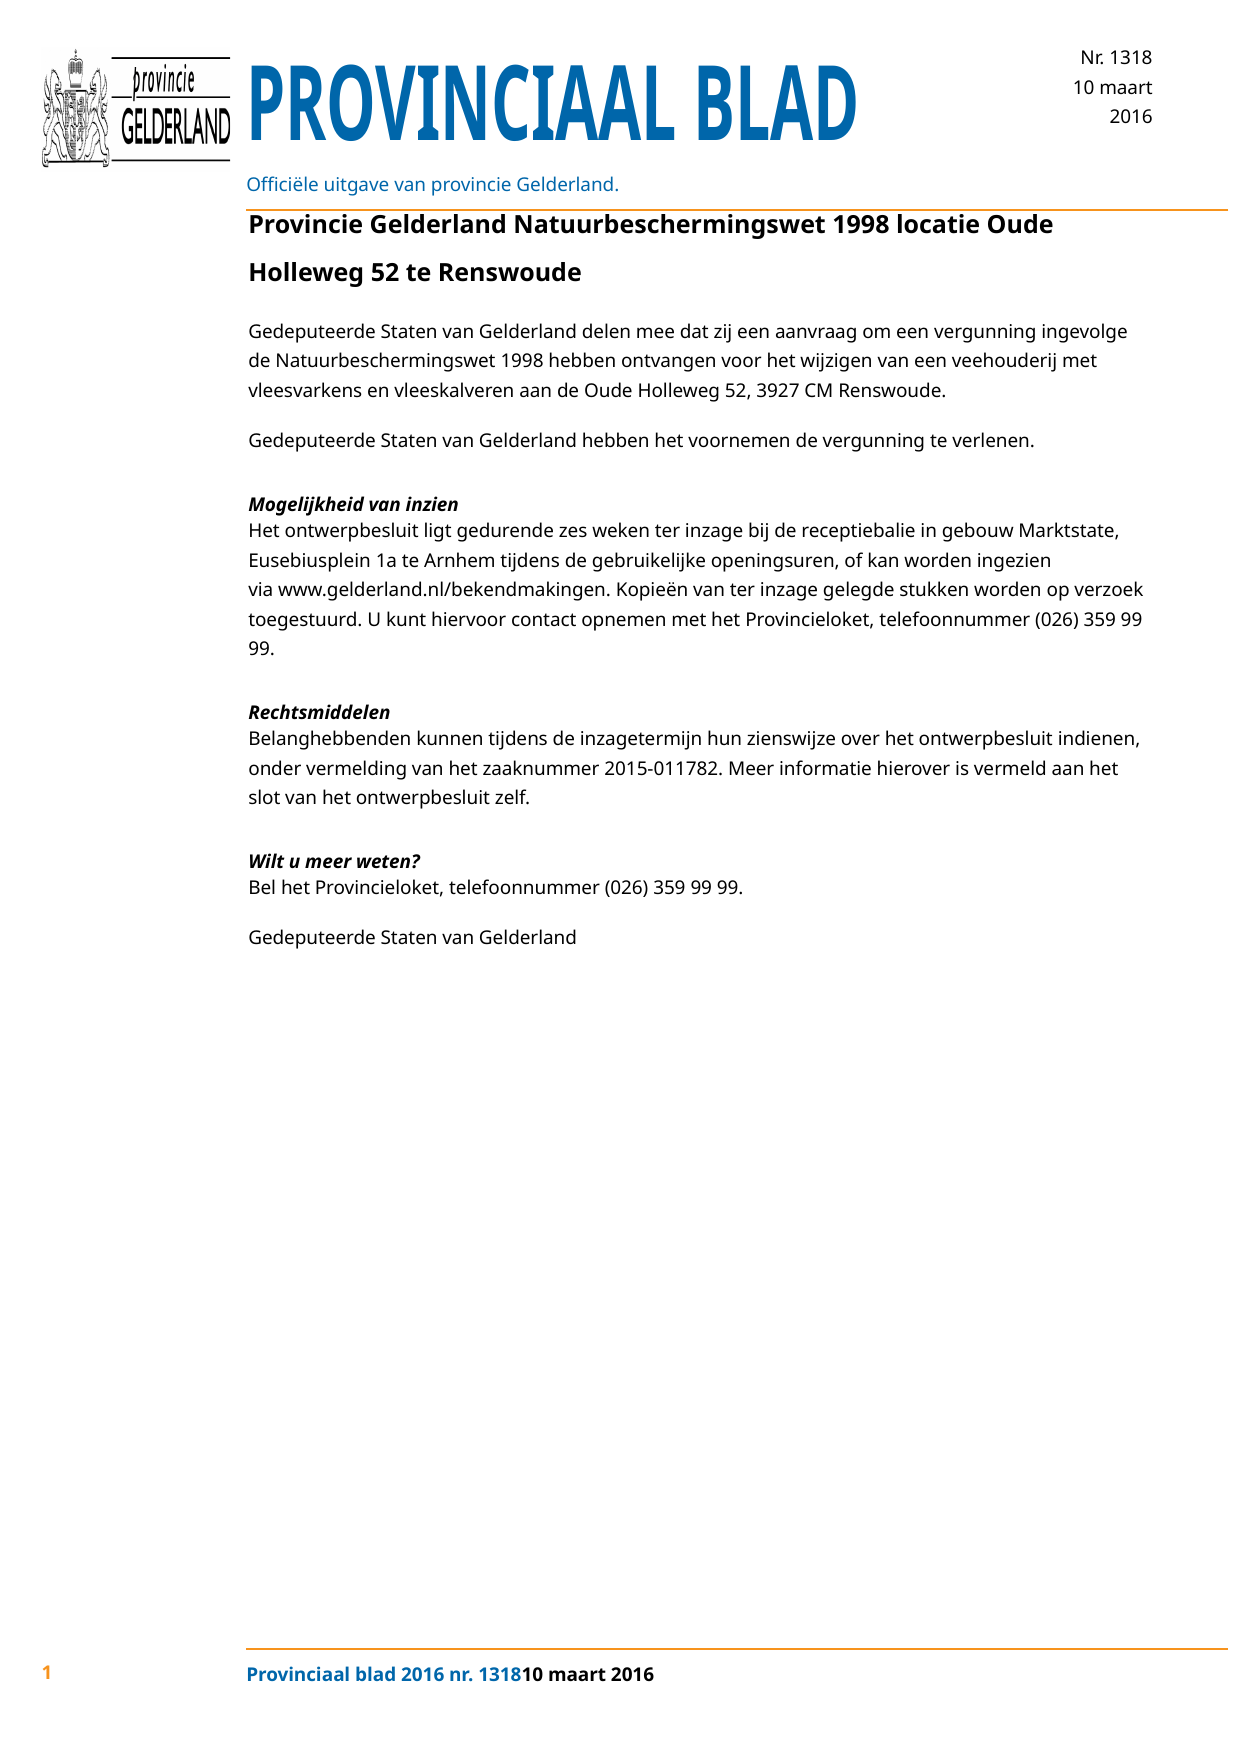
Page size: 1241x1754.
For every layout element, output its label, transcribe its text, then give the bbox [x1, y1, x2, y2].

text Provincie Gelderland Natuurbeschermingswet 1998 locatie Oude Holleweg 52 te Renswoude [248, 211, 1152, 288]
picture [41, 47, 231, 172]
text Belanghebbenden kunnen tijdens de inzagetermijn hun zienswijze over het ontwerpbesluit indienen, onder vermelding van het zaaknummer 2015-011782. Meer informatie hierover is vermeld aan het slot van het ontwerpbesluit zelf. [248, 725, 1152, 810]
text Rechtsmiddelen [248, 699, 1152, 725]
text Wilt u meer weten? [248, 848, 1152, 874]
text Gedeputeerde Staten van Gelderland delen mee dat zij een aanvraag om een vergunning ingevolge de Natuurbeschermingswet 1998 hebben ontvangen voor het wijzigen van een veehouderij met vleesvarkens en vleeskalveren aan de Oude Holleweg 52, 3927 CM Renswoude. [248, 318, 1152, 403]
text Mogelijkheid van inzien [248, 491, 1152, 517]
text Bel het Provincieloket, telefoonnummer (026) 359 99 99. [248, 874, 1152, 900]
text Gedeputeerde Staten van Gelderland hebben het voornemen de vergunning te verlenen. [248, 427, 1152, 453]
text Het ontwerpbesluit ligt gedurende zes weken ter inzage bij de receptiebalie in gebouw Marktstate, Eusebiusplein 1a te Arnhem tijdens de gebruikelijke openingsuren, of kan worden ingezien via www.gelderland.nl/bekendmakingen. Kopieën van ter inzage gelegde stukken worden op verzoek toegestuurd. U kunt hiervoor contact opnemen met het Provincieloket, telefoonnummer (026) 359 99 99. [248, 517, 1152, 661]
text Gedeputeerde Staten van Gelderland [248, 924, 1152, 950]
